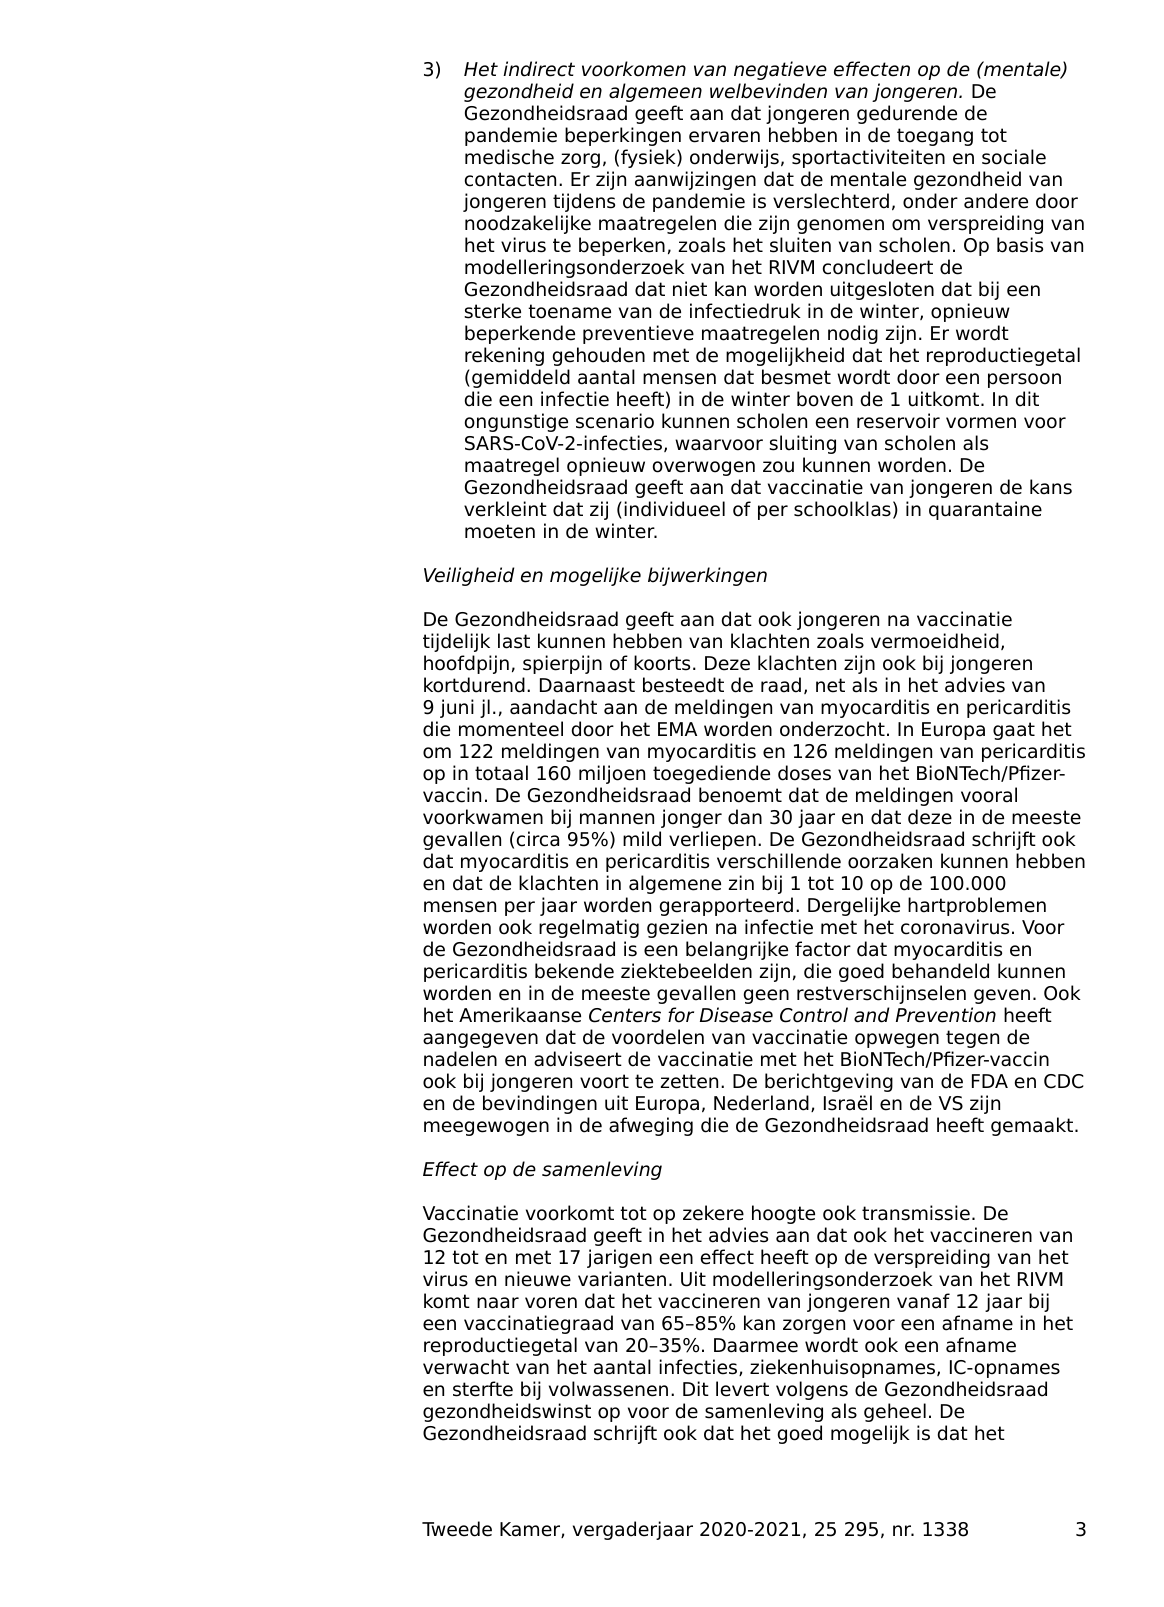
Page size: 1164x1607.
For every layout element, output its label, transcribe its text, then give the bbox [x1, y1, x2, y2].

text 3) Het indirect voorkomen van negatieve effecten op de (mentale) gezondheid en algemeen welbevinden van jongeren. De Gezondheidsraad geeft aan dat jongeren gedurende de pandemie beperkingen ervaren hebben in de toegang tot medische zorg, (fysiek) onderwijs, sportactiviteiten en sociale contacten. Er zijn aanwijzingen dat de mentale gezondheid van jongeren tijdens de pandemie is verslechterd, onder andere door noodzakelijke maatregelen die zijn genomen om verspreiding van het virus te beperken, zoals het sluiten van scholen. Op basis van modelleringsonderzoek van het RIVM concludeert de Gezondheidsraad dat niet kan worden uitgesloten dat bij een sterke toename van de infectiedruk in de winter, opnieuw beperkende preventieve maatregelen nodig zijn. Er wordt rekening gehouden met de mogelijkheid dat het reproductiegetal (gemiddeld aantal mensen dat besmet wordt door een persoon die een infectie heeft) in de winter boven de 1 uitkomt. In dit ongunstige scenario kunnen scholen een reservoir vormen voor SARS-CoV-2-infecties, waarvoor sluiting van scholen als maatregel opnieuw overwogen zou kunnen worden. De Gezondheidsraad geeft aan dat vaccinatie van jongeren de kans verkleint dat zij (individueel of per schoolklas) in quarantaine moeten in de winter. [422, 59, 1087, 543]
text Vaccinatie voorkomt tot op zekere hoogte ook transmissie. De Gezondheidsraad geeft in het advies aan dat ook het vaccineren van 12 tot en met 17 jarigen een effect heeft op de verspreiding van het virus en nieuwe varianten. Uit modelleringsonderzoek van het RIVM komt naar voren dat het vaccineren van jongeren vanaf 12 jaar bij een vaccinatiegraad van 65–85% kan zorgen voor een afname in het reproductiegetal van 20–35%. Daarmee wordt ook een afname verwacht van het aantal infecties, ziekenhuisopnames, IC-opnames en sterfte bij volwassenen. Dit levert volgens de Gezondheidsraad gezondheidswinst op voor de samenleving als geheel. De Gezondheidsraad schrijft ook dat het goed mogelijk is dat het [422, 1203, 1087, 1444]
subtitle Effect op de samenleving [422, 1159, 1087, 1181]
text De Gezondheidsraad geeft aan dat ook jongeren na vaccinatie tijdelijk last kunnen hebben van klachten zoals vermoeidheid, hoofdpijn, spierpijn of koorts. Deze klachten zijn ook bij jongeren kortdurend. Daarnaast besteedt de raad, net als in het advies van 9 juni jl., aandacht aan de meldingen van myocarditis en pericarditis die momenteel door het EMA worden onderzocht. In Europa gaat het om 122 meldingen van myocarditis en 126 meldingen van pericarditis op in totaal 160 miljoen toegediende doses van het BioNTech/Pfizer-vaccin. De Gezondheidsraad benoemt dat de meldingen vooral voorkwamen bij mannen jonger dan 30 jaar en dat deze in de meeste gevallen (circa 95%) mild verliepen. De Gezondheidsraad schrijft ook dat myocarditis en pericarditis verschillende oorzaken kunnen hebben en dat de klachten in algemene zin bij 1 tot 10 op de 100.000 mensen per jaar worden gerapporteerd. Dergelijke hartproblemen worden ook regelmatig gezien na infectie met het coronavirus. Voor de Gezondheidsraad is een belangrijke factor dat myocarditis en pericarditis bekende ziektebeelden zijn, die goed behandeld kunnen worden en in de meeste gevallen geen restverschijnselen geven. Ook het Amerikaanse Centers for Disease Control and Prevention heeft aangegeven dat de voordelen van vaccinatie opwegen tegen de nadelen en adviseert de vaccinatie met het BioNTech/Pfizer-vaccin ook bij jongeren voort te zetten. De berichtgeving van de FDA en CDC en de bevindingen uit Europa, Nederland, Israël en de VS zijn meegewogen in de afweging die de Gezondheidsraad heeft gemaakt. [422, 609, 1087, 1136]
subtitle Veiligheid en mogelijke bijwerkingen [422, 565, 1087, 587]
